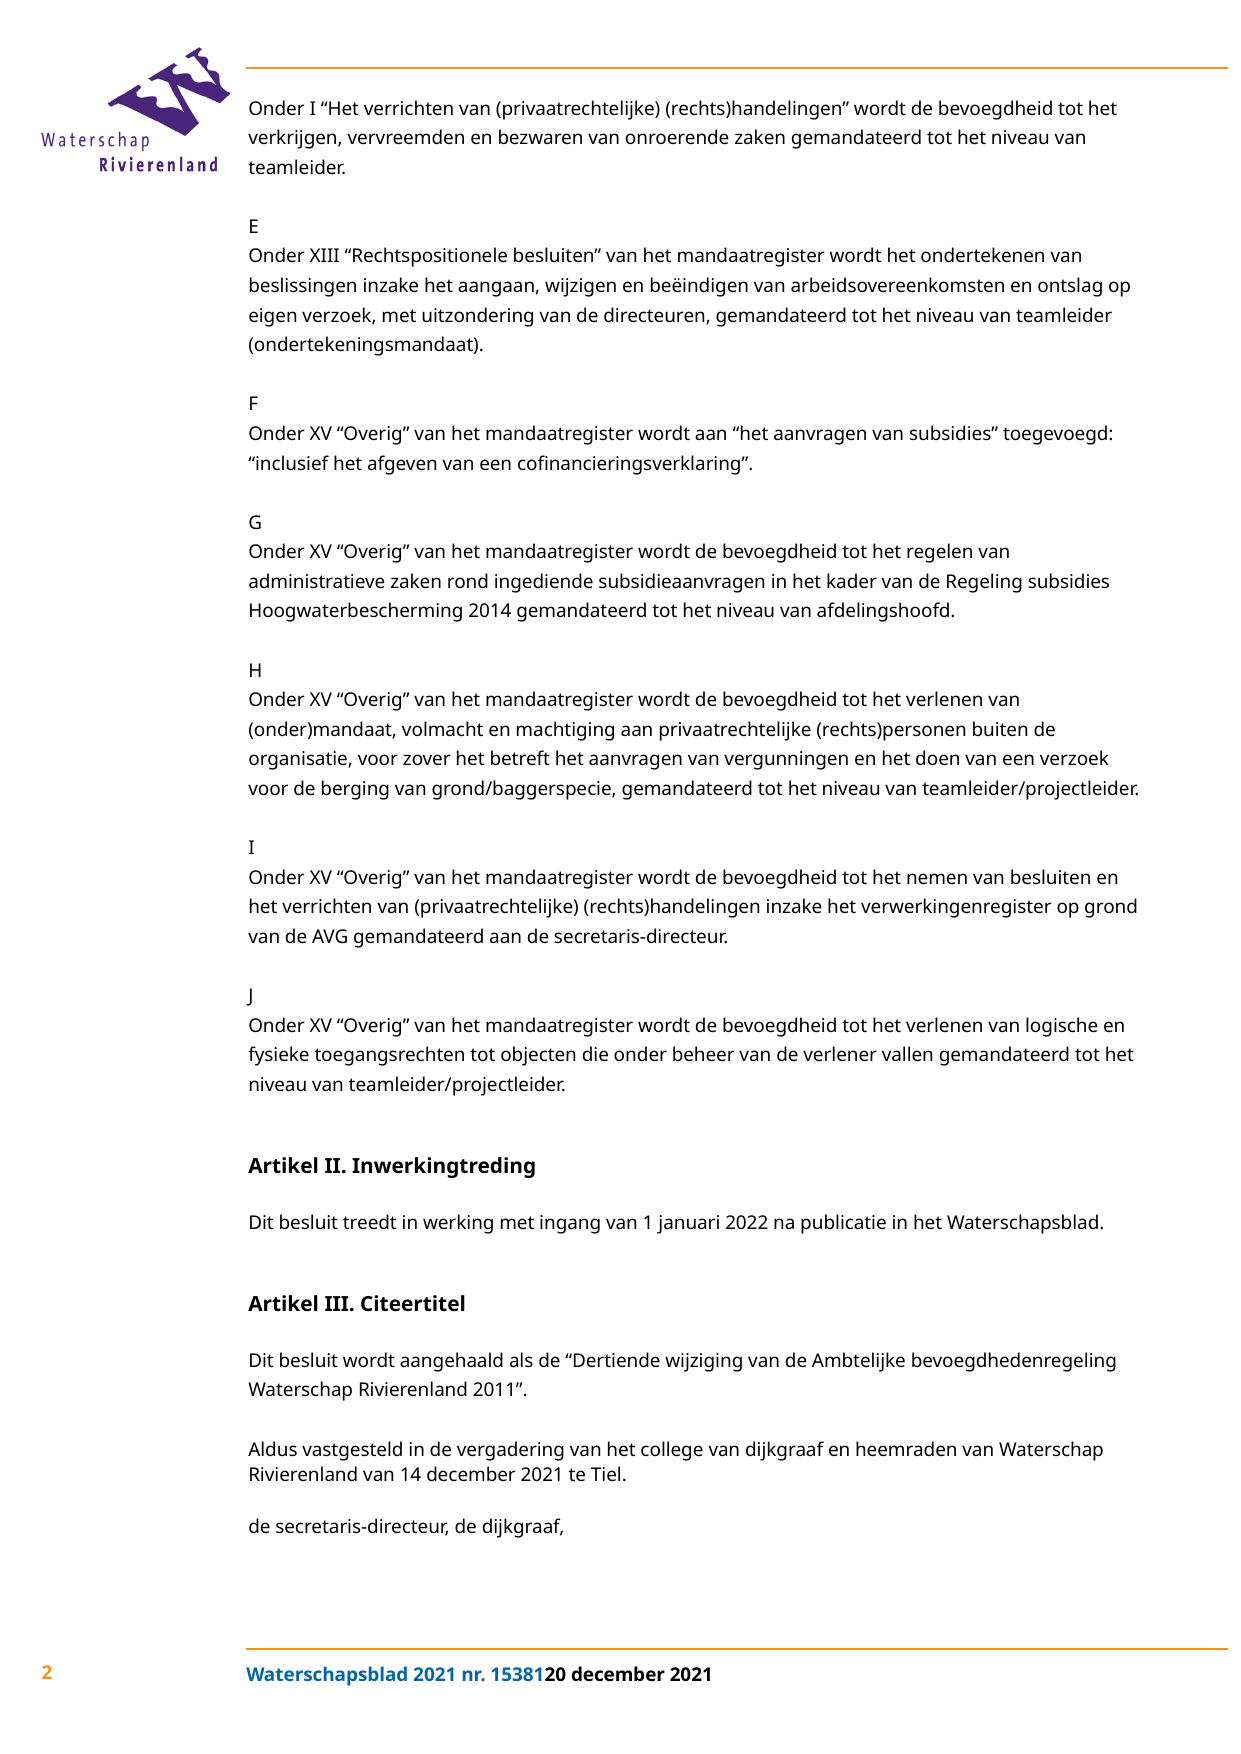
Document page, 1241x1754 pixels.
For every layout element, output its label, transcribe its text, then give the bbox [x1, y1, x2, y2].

text Dit besluit treedt in werking met ingang van 1 januari 2022 na publicatie in het Waterschapsblad. [248, 1209, 1152, 1235]
text Onder XV “Overig” van het mandaatregister wordt de bevoegdheid tot het nemen van besluiten en het verrichten van (privaatrechtelijke) (rechts)handelingen inzake het verwerkingenregister op grond van de AVG gemandateerd aan de secretaris-directeur. [248, 864, 1152, 949]
text Onder XV “Overig” van het mandaatregister wordt aan “het aanvragen van subsidies” toegevoegd: “inclusief het afgeven van een cofinancieringsverklaring”. [248, 420, 1152, 476]
text Onder I “Het verrichten van (privaatrechtelijke) (rechts)handelingen” wordt de bevoegdheid tot het verkrijgen, vervreemden en bezwaren van onroerende zaken gemandateerd tot het niveau van teamleider. [248, 95, 1152, 180]
text Dit besluit wordt aangehaald als de “Dertiende wijziging van de Ambtelijke bevoegdhedenregeling Waterschap Rivierenland 2011”. [248, 1347, 1152, 1402]
text Artikel III. Citeertitel [248, 1289, 1152, 1317]
text J [248, 982, 1152, 1008]
text Onder XIII “Rechtspositionele besluiten” van het mandaatregister wordt het ondertekenen van beslissingen inzake het aangaan, wijzigen en beëindigen van arbeidsovereenkomsten en ontslag op eigen verzoek, met uitzondering van de directeuren, gemandateerd tot het niveau van teamleider (ondertekeningsmandaat). [248, 243, 1152, 357]
text Aldus vastgesteld in de vergadering van het college van dijkgraaf en heemraden van Waterschap Rivierenland van 14 december 2021 te Tiel. [248, 1436, 1152, 1487]
picture [41, 47, 231, 172]
text I [248, 834, 1152, 860]
text Artikel II. Inwerkingtreding [248, 1151, 1152, 1179]
text Onder XV “Overig” van het mandaatregister wordt de bevoegdheid tot het verlenen van logische en fysieke toegangsrechten tot objecten die onder beheer van de verlener vallen gemandateerd tot het niveau van teamleider/projectleider. [248, 1012, 1152, 1097]
text F [248, 391, 1152, 416]
text Onder XV “Overig” van het mandaatregister wordt de bevoegdheid tot het verlenen van (onder)mandaat, volmacht en machtiging aan privaatrechtelijke (rechts)personen buiten de organisatie, voor zover het betreft het aanvragen van vergunningen en het doen van een verzoek voor de berging van grond/baggerspecie, gemandateerd tot het niveau van teamleider/projectleider. [248, 686, 1152, 801]
text de secretaris-directeur, de dijkgraaf, [248, 1513, 1152, 1539]
text G [248, 509, 1152, 535]
text E [248, 213, 1152, 239]
text H [248, 657, 1152, 683]
text Onder XV “Overig” van het mandaatregister wordt de bevoegdheid tot het regelen van administratieve zaken rond ingediende subsidieaanvragen in het kader van de Regeling subsidies Hoogwaterbescherming 2014 gemandateerd tot het niveau van afdelingshoofd. [248, 538, 1152, 623]
